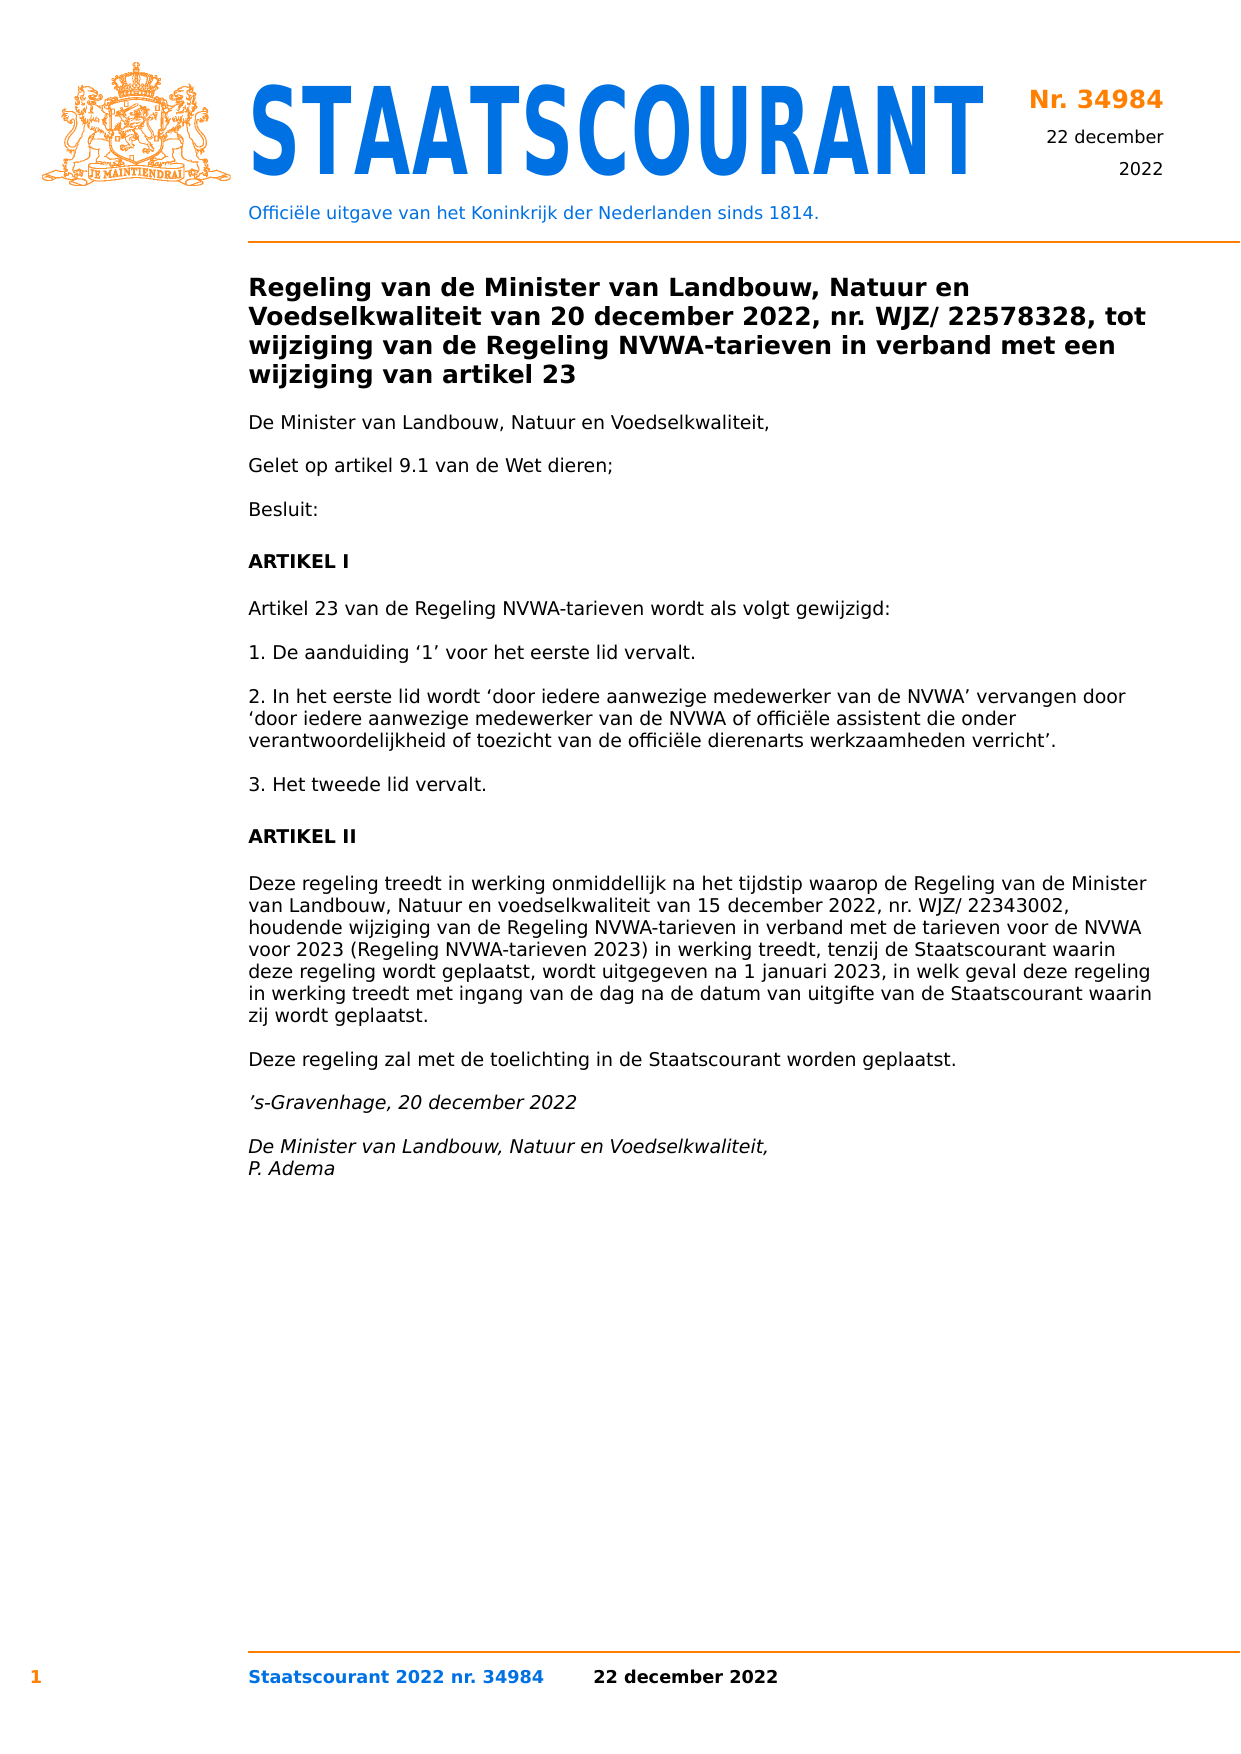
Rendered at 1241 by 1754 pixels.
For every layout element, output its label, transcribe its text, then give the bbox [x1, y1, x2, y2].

text Gelet op artikel 9.1 van de Wet dieren; [248, 455, 1163, 477]
text ’s-Gravenhage, 20 december 2022 [248, 1092, 1163, 1114]
table_header Nr. 34984 [998, 62, 1240, 121]
text 2. In het eerste lid wordt ‘door iedere aanwezige medewerker van de NVWA’ vervangen door ‘door iedere aanwezige medewerker van de NVWA of officiële assistent die onder verantwoordelijkheid of toezicht van de officiële dierenarts werkzaamheden verricht’. [248, 686, 1163, 752]
text Deze regeling treedt in werking onmiddellijk na het tijdstip waarop de Regeling van de Minister van Landbouw, Natuur en voedselkwaliteit van 15 december 2022, nr. WJZ/ 22343002, houdende wijziging van de Regeling NVWA-tarieven in verband met de tarieven voor de NVWA voor 2023 (Regeling NVWA-tarieven 2023) in werking treedt, tenzij de Staatscourant waarin deze regeling wordt geplaatst, wordt uitgegeven na 1 januari 2023, in welk geval deze regeling in werking treedt met ingang van de dag na de datum van uitgifte van de Staatscourant waarin zij wordt geplaatst. [248, 873, 1163, 1027]
table_cell Officiële uitgave van het Koninkrijk der Nederlanden sinds 1814. [248, 203, 1240, 241]
table_cell 22 december [998, 121, 1240, 153]
text 3. Het tweede lid vervalt. [248, 774, 1163, 796]
text De Minister van Landbouw, Natuur en Voedselkwaliteit, P. Adema [248, 1136, 1163, 1180]
table_header [25, 62, 248, 241]
text Deze regeling zal met de toelichting in de Staatscourant worden geplaatst. [248, 1048, 1163, 1070]
table_cell 2022 [998, 153, 1240, 203]
subtitle ARTIKEL I [248, 551, 1163, 573]
text 1. De aanduiding ‘1’ voor het eerste lid vervalt. [248, 642, 1163, 664]
subtitle Regeling van de Minister van Landbouw, Natuur en Voedselkwaliteit van 20 december 2022, nr. WJZ/ 22578328, tot wijziging van de Regeling NVWA-tarieven in verband met een wijziging van artikel 23 [248, 273, 1163, 390]
subtitle ARTIKEL II [248, 826, 1163, 848]
text Besluit: [248, 499, 1163, 521]
text Artikel 23 van de Regeling NVWA-tarieven wordt als volgt gewijzigd: [248, 598, 1163, 620]
picture [41, 62, 231, 186]
table_header STAATSCOURANT [248, 62, 998, 203]
text De Minister van Landbouw, Natuur en Voedselkwaliteit, [248, 412, 1163, 433]
